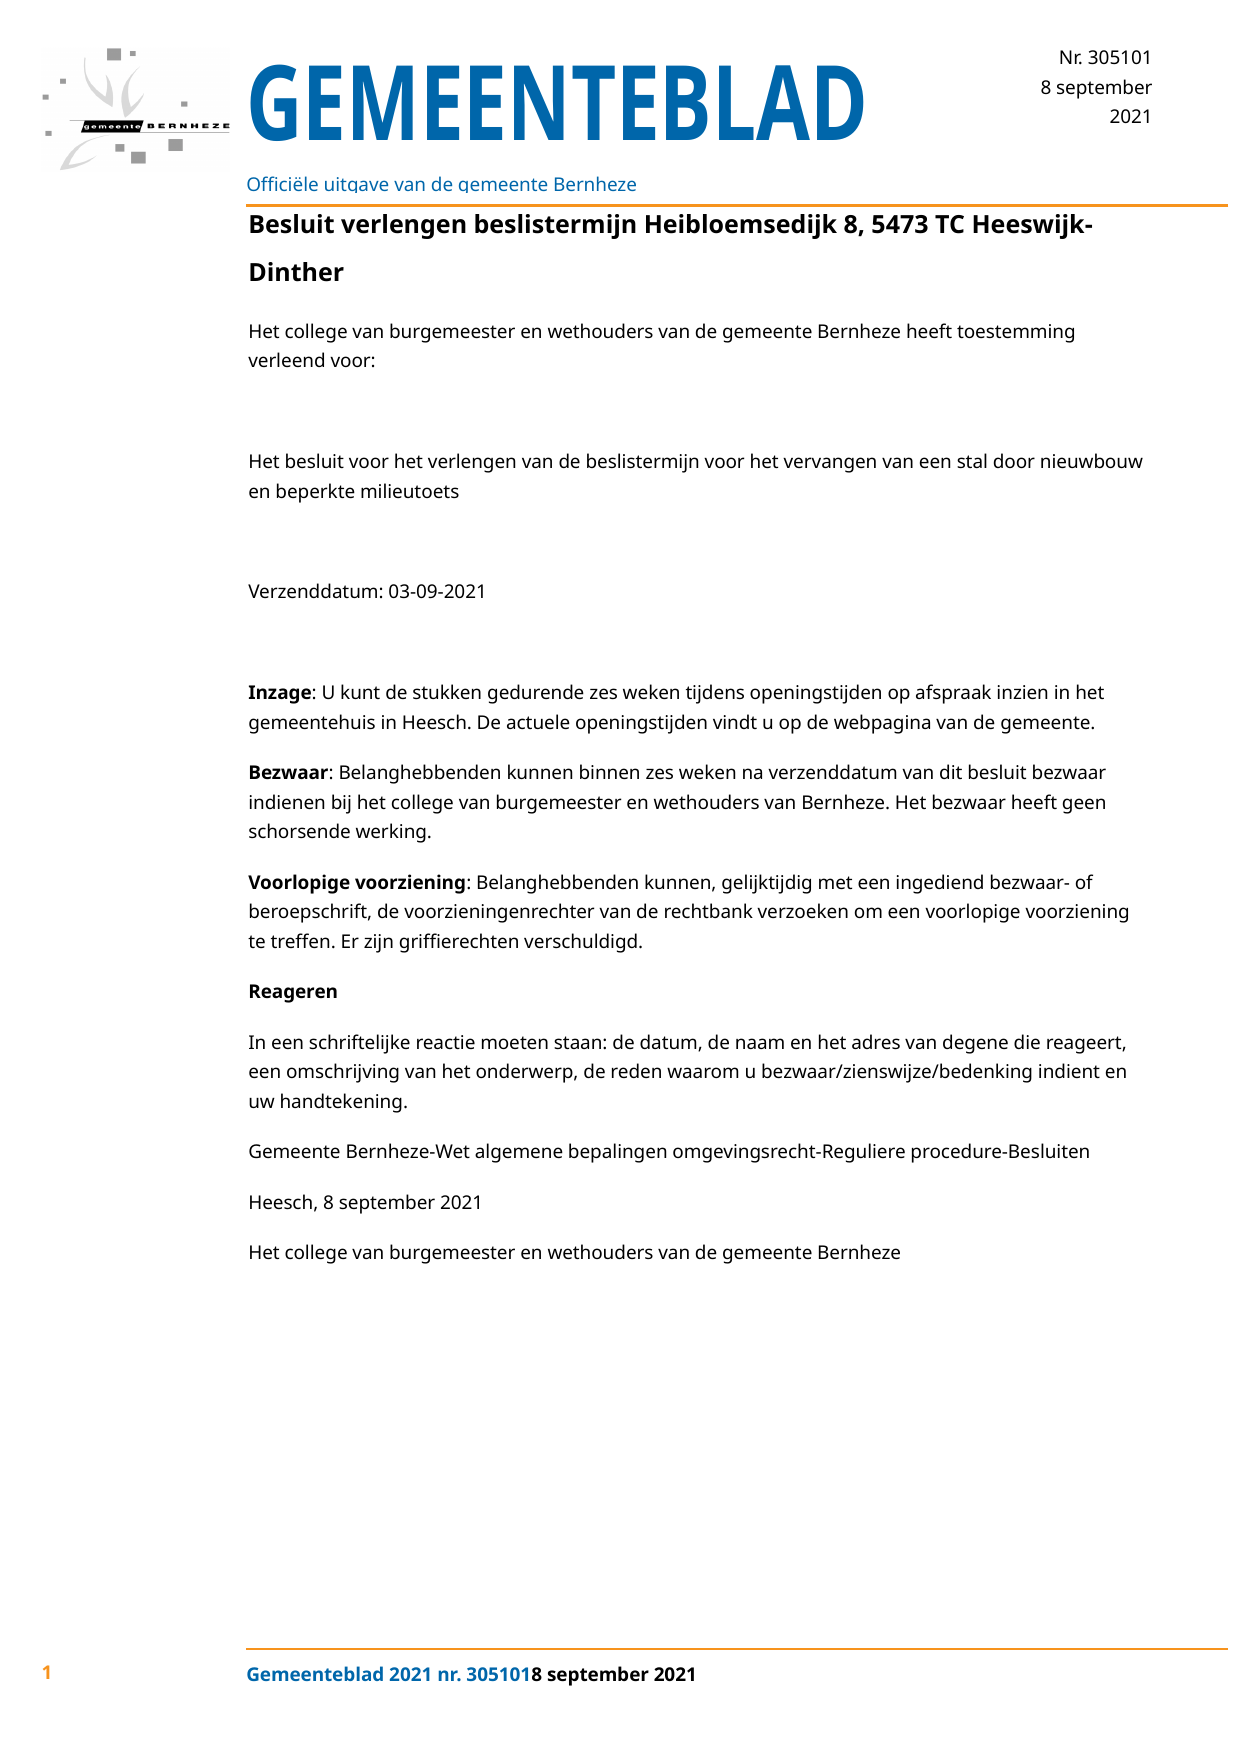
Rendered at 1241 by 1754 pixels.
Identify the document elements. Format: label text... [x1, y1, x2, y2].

picture [41, 47, 231, 172]
text Reageren [248, 979, 1152, 1004]
text Bezwaar: Belanghebbenden kunnen binnen zes weken na verzenddatum van dit besluit bezwaar indienen bij het college van burgemeester en wethouders van Bernheze. Het bezwaar heeft geen schorsende werking. [248, 759, 1152, 844]
text Voorlopige voorziening: Belanghebbenden kunnen, gelijktijdig met een ingediend bezwaar- of beroepschrift, de voorzieningenrechter van de rechtbank verzoeken om een voorlopige voorziening te treffen. Er zijn griffierechten verschuldigd. [248, 869, 1152, 954]
text Heesch, 8 september 2021 [248, 1189, 1152, 1215]
text Het college van burgemeester en wethouders van de gemeente Bernheze [248, 1239, 1152, 1265]
text Verzenddatum: 03-09-2021 [248, 579, 1152, 604]
text Het besluit voor het verlengen van de beslistermijn voor het vervangen van een stal door nieuwbouw en beperkte milieutoets [248, 448, 1152, 504]
text Het college van burgemeester en wethouders van de gemeente Bernheze heeft toestemming verleend voor: [248, 318, 1152, 373]
text Gemeente Bernheze-Wet algemene bepalingen omgevingsrecht-Reguliere procedure-Besluiten [248, 1139, 1152, 1164]
text In een schriftelijke reactie moeten staan: de datum, de naam en het adres van degene die reageert, een omschrijving van het onderwerp, de reden waarom u bezwaar/zienswijze/bedenking indient en uw handtekening. [248, 1029, 1152, 1114]
text Inzage: U kunt de stukken gedurende zes weken tijdens openingstijden op afspraak inzien in het gemeentehuis in Heesch. De actuele openingstijden vindt u op de webpagina van de gemeente. [248, 679, 1152, 735]
text Besluit verlengen beslistermijn Heibloemsedijk 8, 5473 TC Heeswijk-Dinther [248, 207, 1152, 288]
